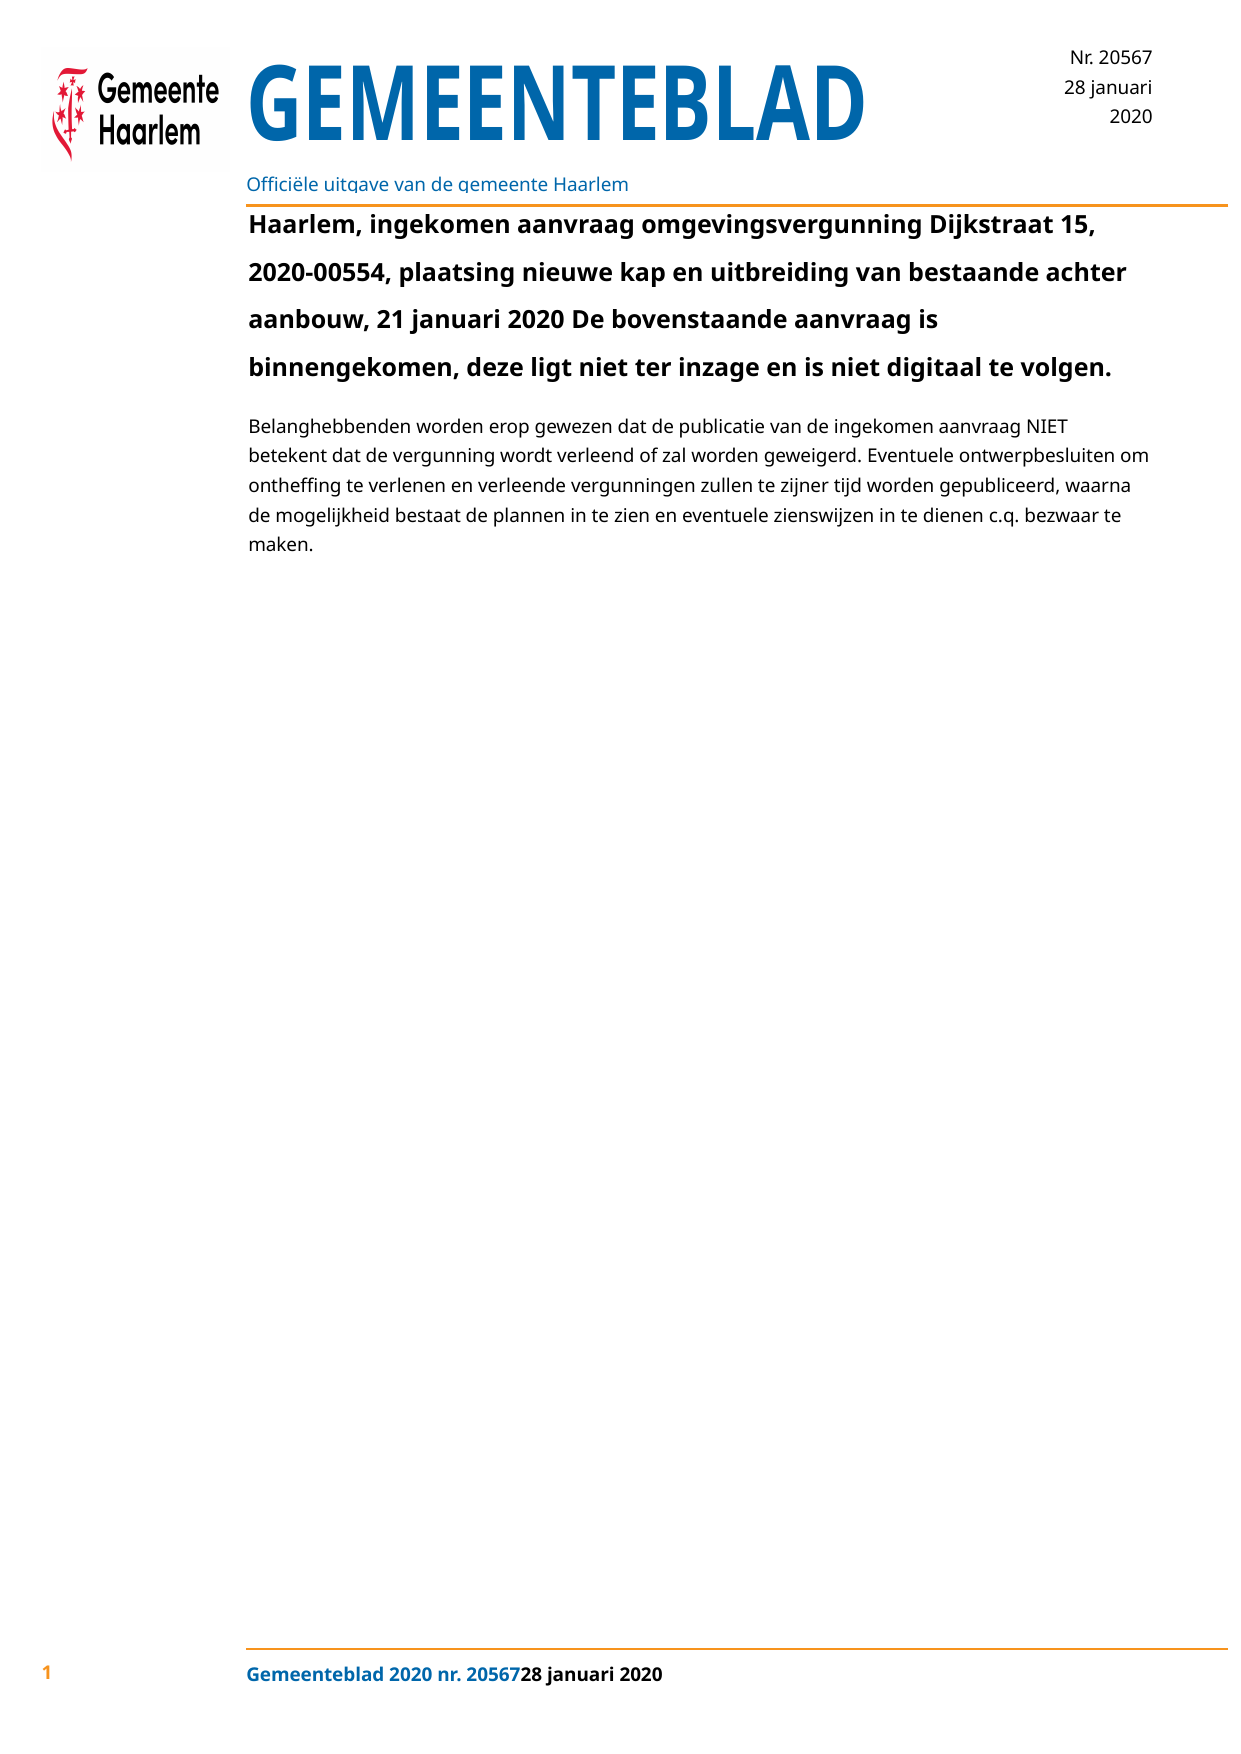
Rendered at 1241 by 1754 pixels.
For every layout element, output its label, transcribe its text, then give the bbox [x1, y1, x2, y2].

text Belanghebbenden worden erop gewezen dat de publicatie van de ingekomen aanvraag NIET betekent dat de vergunning wordt verleend of zal worden geweigerd. Eventuele ontwerpbesluiten om ontheffing te verlenen en verleende vergunningen zullen te zijner tijd worden gepubliceerd, waarna de mogelijkheid bestaat de plannen in te zien en eventuele zienswijzen in te dienen c.q. bezwaar te maken. [248, 413, 1152, 557]
picture [41, 47, 231, 172]
text Haarlem, ingekomen aanvraag omgevingsvergunning Dijkstraat 15, 2020-00554, plaatsing nieuwe kap en uitbreiding van bestaande achter aanbouw, 21 januari 2020 De bovenstaande aanvraag is binnengekomen, deze ligt niet ter inzage en is niet digitaal te volgen. [248, 207, 1152, 384]
